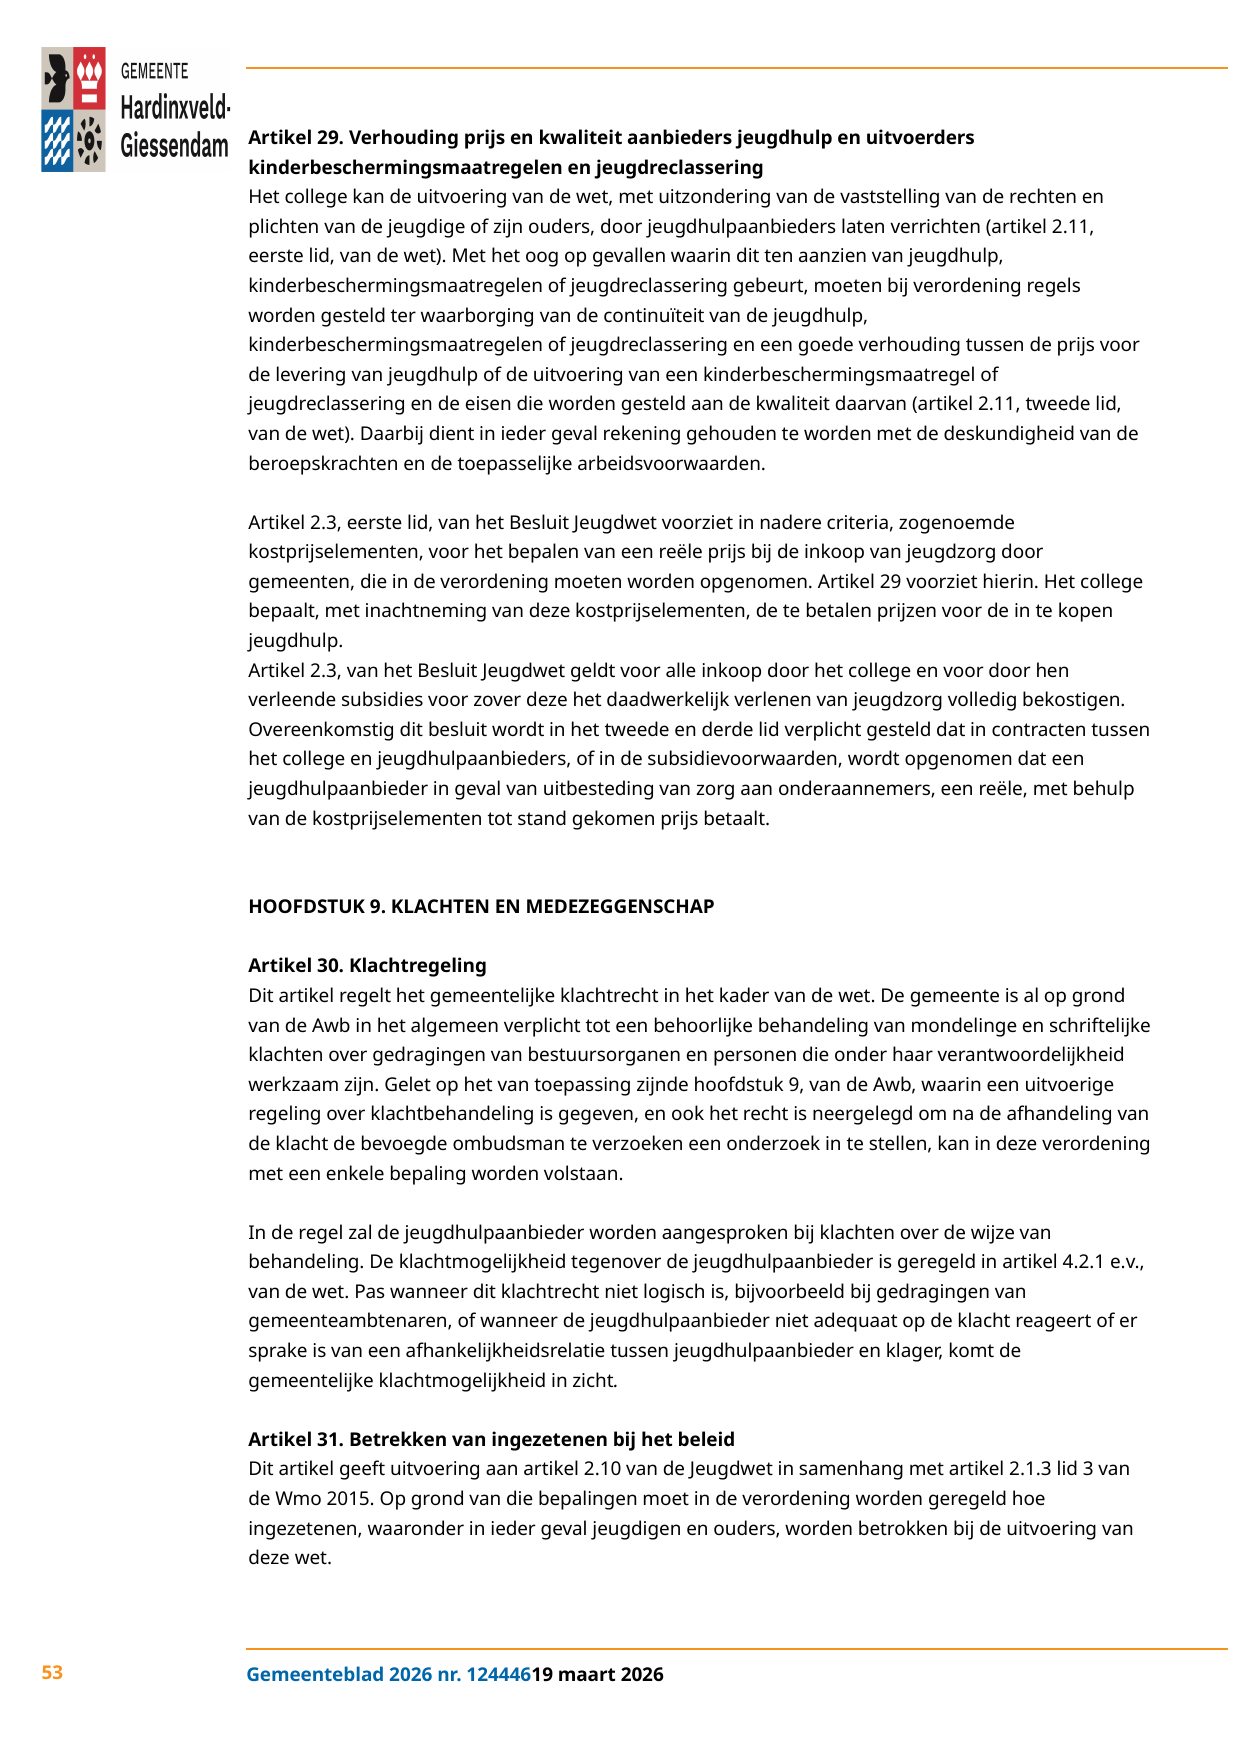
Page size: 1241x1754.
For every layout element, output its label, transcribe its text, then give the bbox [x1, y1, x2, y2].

picture [41, 47, 231, 172]
text Artikel 2.3, eerste lid, van het Besluit Jeugdwet voorziet in nadere criteria, zogenoemde kostprijselementen, voor het bepalen van een reële prijs bij de inkoop van jeugdzorg door gemeenten, die in de verordening moeten worden opgenomen. Artikel 29 voorziet hierin. Het college bepaalt, met inachtneming van deze kostprijselementen, de te betalen prijzen voor de in te kopen jeugdhulp. [248, 509, 1152, 653]
text Artikel 31. Betrekken van ingezetenen bij het beleid [248, 1426, 1152, 1452]
text Dit artikel geeft uitvoering aan artikel 2.10 van de Jeugdwet in samenhang met artikel 2.1.3 lid 3 van de Wmo 2015. Op grond van die bepalingen moet in de verordening worden geregeld hoe ingezetenen, waaronder in ieder geval jeugdigen en ouders, worden betrokken bij de uitvoering van deze wet. [248, 1456, 1152, 1570]
text Artikel 30. Klachtregeling [248, 953, 1152, 978]
text Artikel 29. Verhouding prijs en kwaliteit aanbieders jeugdhulp en uitvoerders kinderbeschermingsmaatregelen en jeugdreclassering [248, 124, 1152, 180]
text In de regel zal de jeugdhulpaanbieder worden aangesproken bij klachten over de wijze van behandeling. De klachtmogelijkheid tegenover de jeugdhulpaanbieder is geregeld in artikel 4.2.1 e.v., van de wet. Pas wanneer dit klachtrecht niet logisch is, bijvoorbeeld bij gedragingen van gemeenteambtenaren, of wanneer de jeugdhulpaanbieder niet adequaat op de klacht reageert of er sprake is van een afhankelijkheidsrelatie tussen jeugdhulpaanbieder en klager, komt de gemeentelijke klachtmogelijkheid in zicht. [248, 1219, 1152, 1393]
text Dit artikel regelt het gemeentelijke klachtrecht in het kader van de wet. De gemeente is al op grond van de Awb in het algemeen verplicht tot een behoorlijke behandeling van mondelinge en schriftelijke klachten over gedragingen van bestuursorganen en personen die onder haar verantwoordelijkheid werkzaam zijn. Gelet op het van toepassing zijnde hoofdstuk 9, van de Awb, waarin een uitvoerige regeling over klachtbehandeling is gegeven, en ook het recht is neergelegd om na de afhandeling van de klacht de bevoegde ombudsman te verzoeken een onderzoek in te stellen, kan in deze verordening met een enkele bepaling worden volstaan. [248, 982, 1152, 1186]
text Het college kan de uitvoering van de wet, met uitzondering van de vaststelling van de rechten en plichten van de jeugdige of zijn ouders, door jeugdhulpaanbieders laten verrichten (artikel 2.11, eerste lid, van de wet). Met het oog op gevallen waarin dit ten aanzien van jeugdhulp, kinderbeschermingsmaatregelen of jeugdreclassering gebeurt, moeten bij verordening regels worden gesteld ter waarborging van de continuïteit van de jeugdhulp, kinderbeschermingsmaatregelen of jeugdreclassering en een goede verhouding tussen de prijs voor de levering van jeugdhulp of de uitvoering van een kinderbeschermingsmaatregel of jeugdreclassering en de eisen die worden gesteld aan de kwaliteit daarvan (artikel 2.11, tweede lid, van de wet). Daarbij dient in ieder geval rekening gehouden te worden met de deskundigheid van de beroepskrachten en de toepasselijke arbeidsvoorwaarden. [248, 183, 1152, 476]
text HOOFDSTUK 9. KLACHTEN EN MEDEZEGGENSCHAP [248, 893, 1152, 919]
text Artikel 2.3, van het Besluit Jeugdwet geldt voor alle inkoop door het college en voor door hen verleende subsidies voor zover deze het daadwerkelijk verlenen van jeugdzorg volledig bekostigen. Overeenkomstig dit besluit wordt in het tweede en derde lid verplicht gesteld dat in contracten tussen het college en jeugdhulpaanbieders, of in de subsidievoorwaarden, wordt opgenomen dat een jeugdhulpaanbieder in geval van uitbesteding van zorg aan onderaannemers, een reële, met behulp van de kostprijselementen tot stand gekomen prijs betaalt. [248, 657, 1152, 831]
